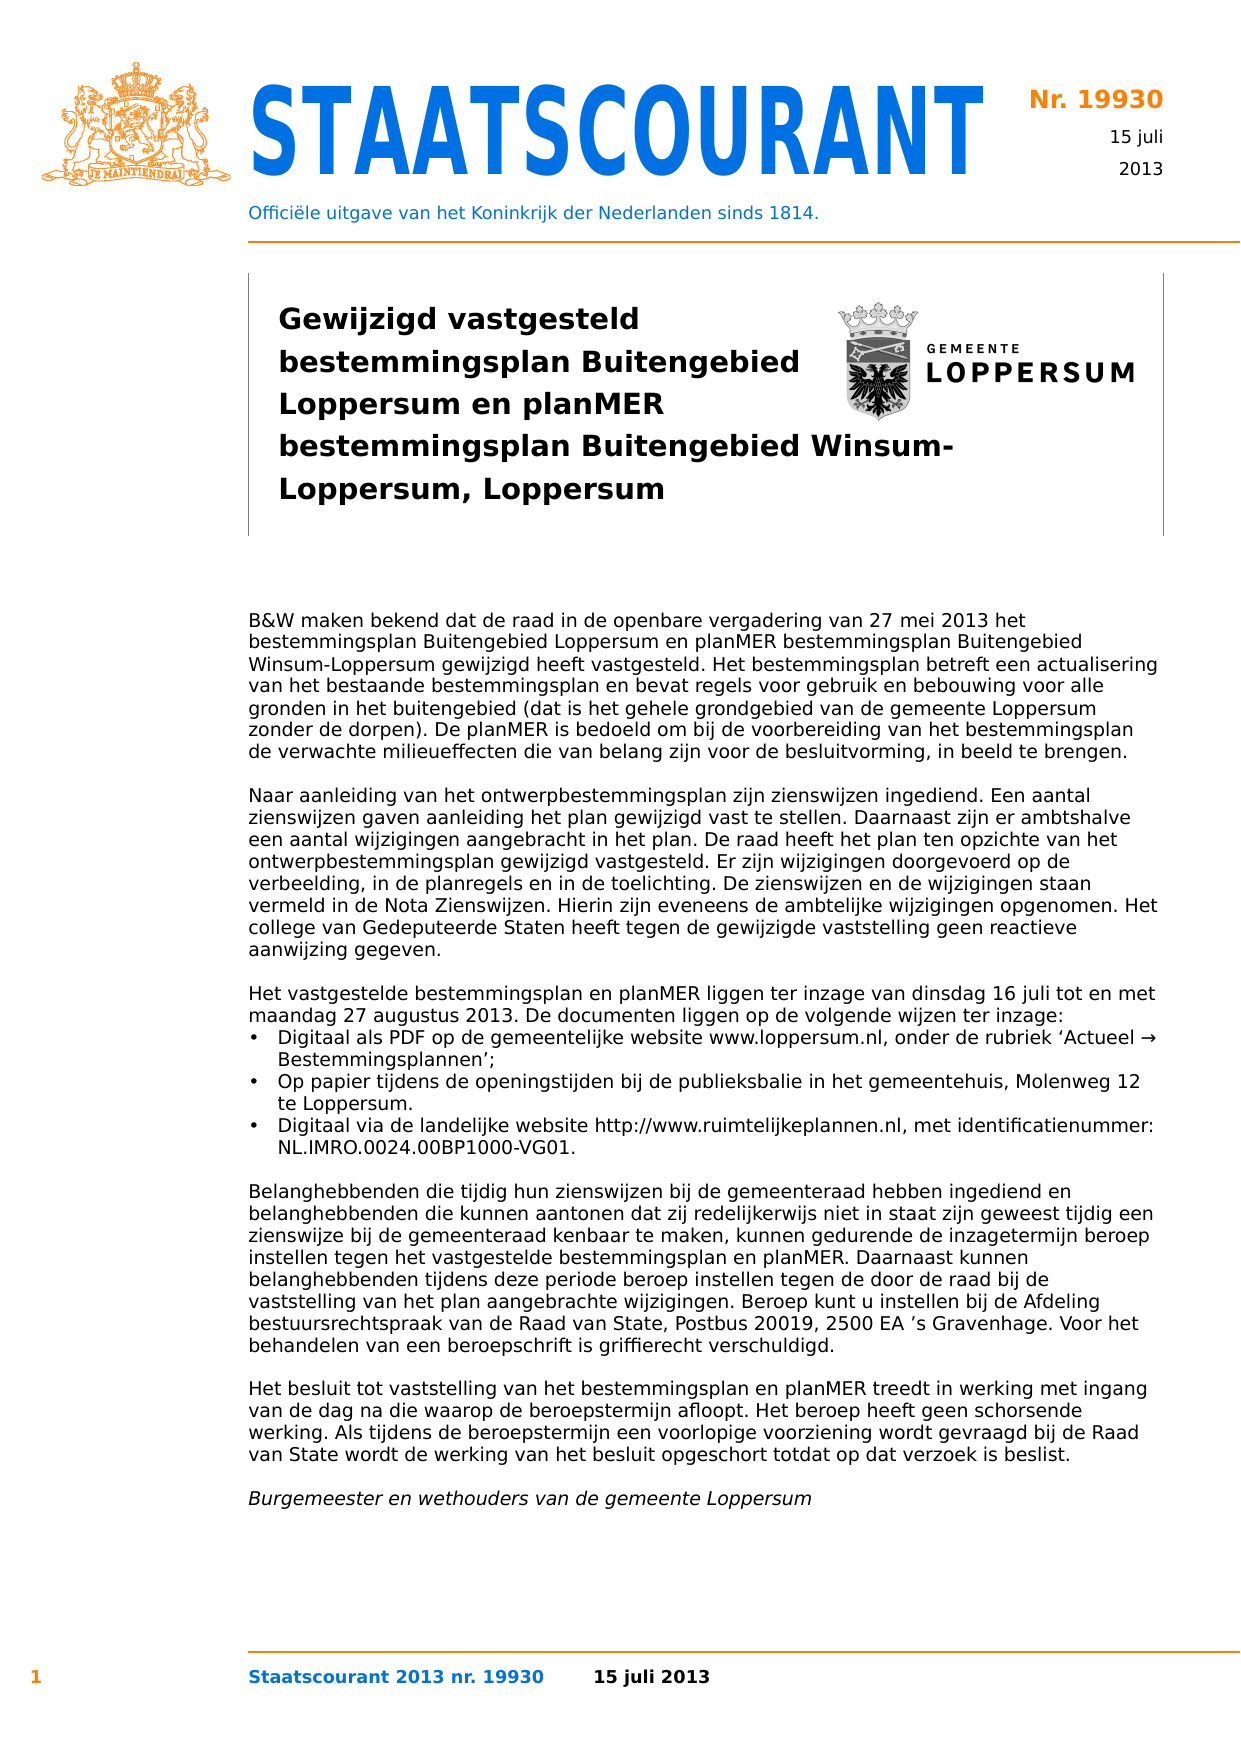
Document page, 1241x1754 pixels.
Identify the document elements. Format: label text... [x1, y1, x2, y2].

text B&W maken bekend dat de raad in de openbare vergadering van 27 mei 2013 het bestemmingsplan Buitengebied Loppersum en planMER bestemmingsplan Buitengebied Winsum-Loppersum gewijzigd heeft vastgesteld. Het bestemmingsplan betreft een actualisering van het bestaande bestemmingsplan en bevat regels voor gebruik en bebouwing voor alle gronden in het buitengebied (dat is het gehele grondgebied van de gemeente Loppersum zonder de dorpen). De planMER is bedoeld om bij de voorbereiding van het bestemmingsplan de verwachte milieueffecten die van belang zijn voor de besluitvorming, in beeld te brengen. [248, 609, 1163, 763]
table_cell Officiële uitgave van het Koninkrijk der Nederlanden sinds 1814. [248, 203, 1240, 241]
table_header STAATSCOURANT [248, 62, 998, 203]
text • Digitaal als PDF op de gemeentelijke website www.loppersum.nl, onder de rubriek ‘Actueel → Bestemmingsplannen’; [248, 1027, 1163, 1071]
text • Op papier tijdens de openingstijden bij de publieksbalie in het gemeentehuis, Molenweg 12 te Loppersum. [248, 1071, 1163, 1115]
subtitle Gewijzigd vastgesteld bestemmingsplan Buitengebied Loppersum en planMER bestemmingsplan Buitengebied Winsum-Loppersum, Loppersum [249, 273, 1163, 536]
table_cell 15 juli [998, 121, 1240, 153]
text Naar aanleiding van het ontwerpbestemmingsplan zijn zienswijzen ingediend. Een aantal zienswijzen gaven aanleiding het plan gewijzigd vast te stellen. Daarnaast zijn er ambtshalve een aantal wijzigingen aangebracht in het plan. De raad heeft het plan ten opzichte van het ontwerpbestemmingsplan gewijzigd vastgesteld. Er zijn wijzigingen doorgevoerd op de verbeelding, in de planregels en in de toelichting. De zienswijzen en de wijzigingen staan vermeld in de Nota Zienswijzen. Hierin zijn eveneens de ambtelijke wijzigingen opgenomen. Het college van Gedeputeerde Staten heeft tegen de gewijzigde vaststelling geen reactieve aanwijzing gegeven. [248, 785, 1163, 961]
picture [41, 62, 231, 186]
text Belanghebbenden die tijdig hun zienswijzen bij de gemeenteraad hebben ingediend en belanghebbenden die kunnen aantonen dat zij redelijkerwijs niet in staat zijn geweest tijdig een zienswijze bij de gemeenteraad kenbaar te maken, kunnen gedurende de inzagetermijn beroep instellen tegen het vastgestelde bestemmingsplan en planMER. Daarnaast kunnen belanghebbenden tijdens deze periode beroep instellen tegen de door de raad bij de vaststelling van het plan aangebrachte wijzigingen. Beroep kunt u instellen bij de Afdeling bestuursrechtspraak van de Raad van State, Postbus 20019, 2500 EA ’s Gravenhage. Voor het behandelen van een beroepschrift is griffierecht verschuldigd. [248, 1181, 1163, 1356]
table_header [25, 62, 248, 241]
text • Digitaal via de landelijke website http://www.ruimtelijkeplannen.nl, met identificatienummer: NL.IMRO.0024.00BP1000-VG01. [248, 1115, 1163, 1159]
table_header Nr. 19930 [998, 62, 1240, 121]
text Het vastgestelde bestemmingsplan en planMER liggen ter inzage van dinsdag 16 juli tot en met maandag 27 augustus 2013. De documenten liggen op de volgende wijzen ter inzage: [248, 983, 1163, 1027]
text Het besluit tot vaststelling van het bestemmingsplan en planMER treedt in werking met ingang van de dag na die waarop de beroepstermijn afloopt. Het beroep heeft geen schorsende werking. Als tijdens de beroepstermijn een voorlopige voorziening wordt gevraagd bij de Raad van State wordt de werking van het besluit opgeschort totdat op dat verzoek is beslist. [248, 1378, 1163, 1466]
table_cell 2013 [998, 153, 1240, 203]
text Burgemeester en wethouders van de gemeente Loppersum [248, 1488, 1163, 1510]
picture [838, 302, 1134, 421]
